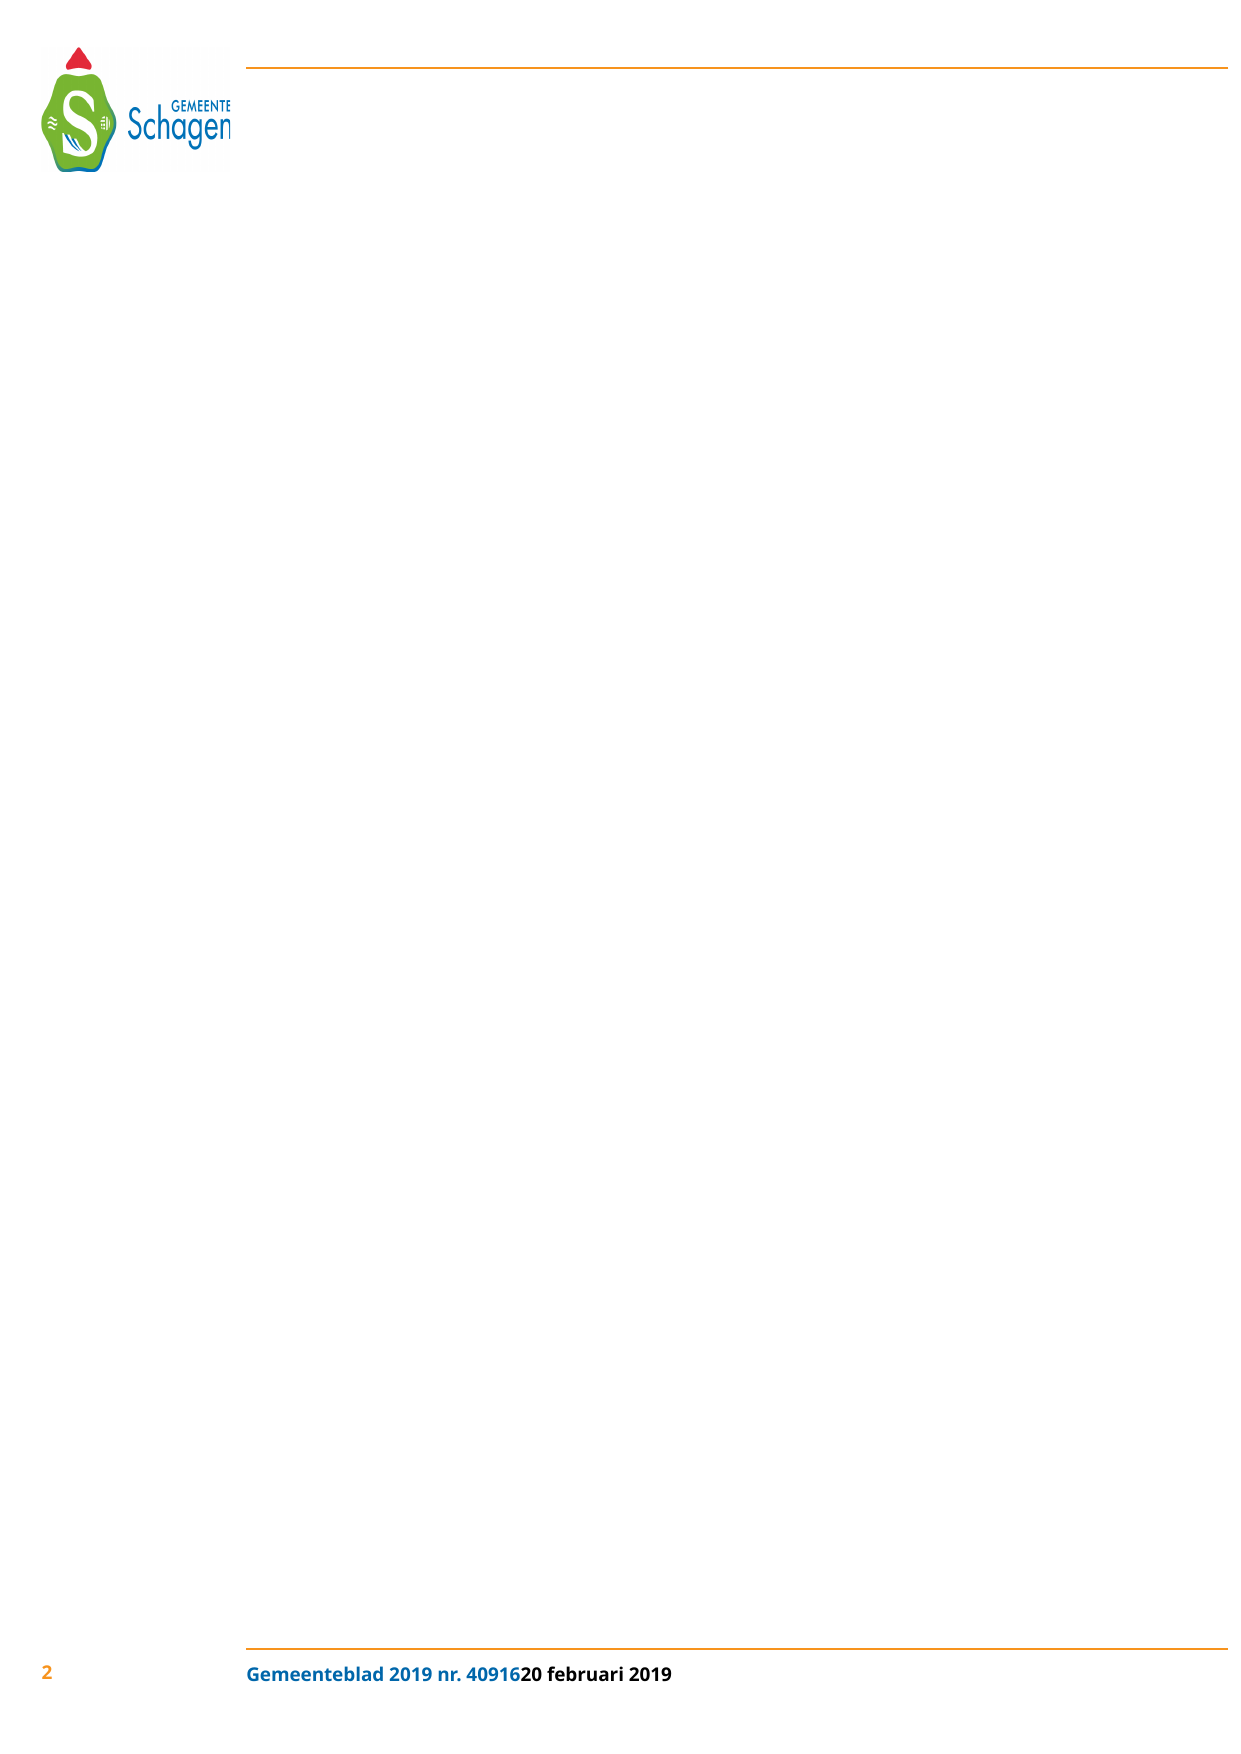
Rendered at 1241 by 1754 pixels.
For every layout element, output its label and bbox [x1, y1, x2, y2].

picture [41, 47, 231, 172]
